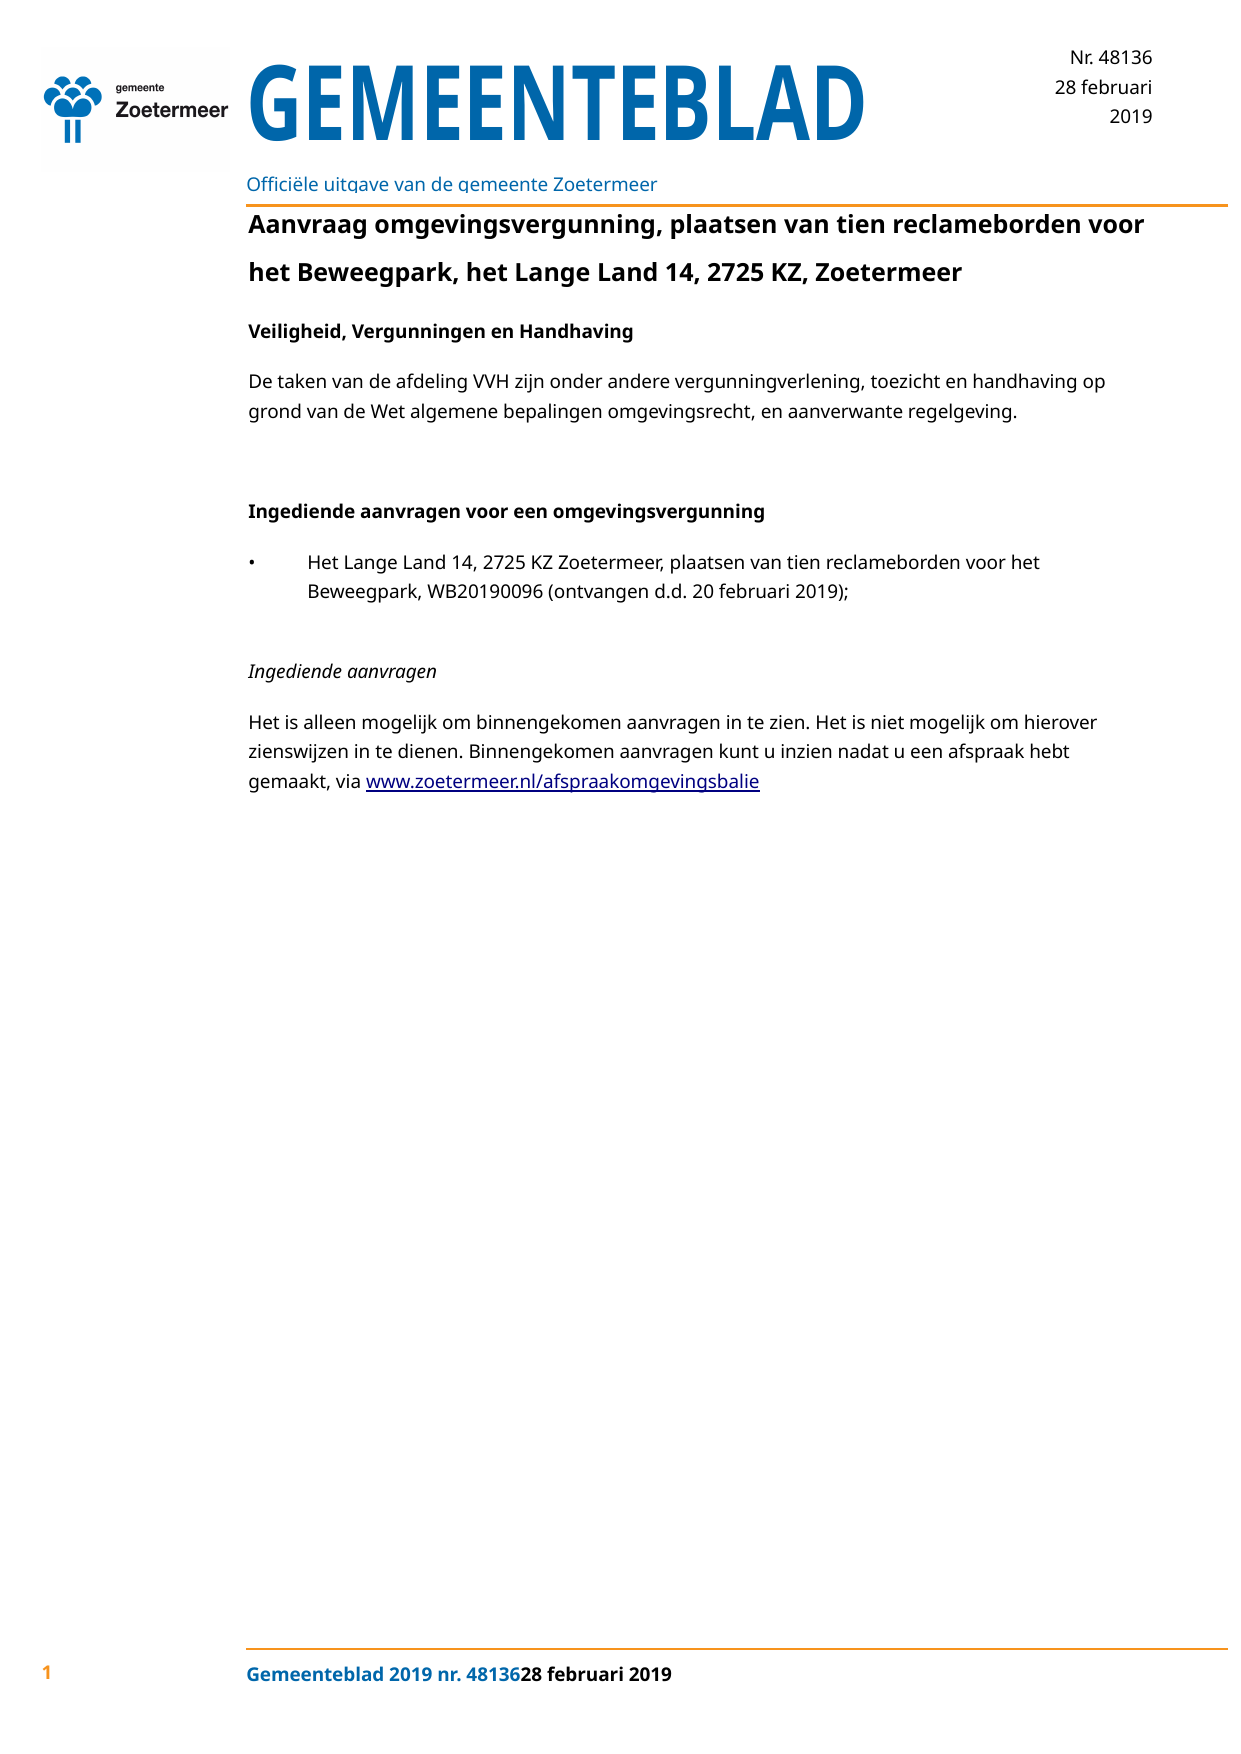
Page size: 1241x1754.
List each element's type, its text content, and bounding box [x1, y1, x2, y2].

text Het is alleen mogelijk om binnengekomen aanvragen in te zien. Het is niet mogelijk om hierover zienswijzen in te dienen. Binnengekomen aanvragen kunt u inzien nadat u een afspraak hebt gemaakt, via www.zoetermeer.nl/afspraakomgevingsbalie [248, 709, 1152, 794]
text De taken van de afdeling VVH zijn onder andere vergunningverlening, toezicht en handhaving op grond van de Wet algemene bepalingen omgevingsrecht, en aanverwante regelgeving. [248, 368, 1152, 424]
text Ingediende aanvragen [248, 659, 1152, 684]
picture [41, 47, 231, 172]
list Het Lange Land 14, 2725 KZ Zoetermeer, plaatsen van tien reclameborden voor het Beweegpark, WB20190096 (ontvangen d.d. 20 februari 2019); [248, 549, 1152, 604]
text Veiligheid, Vergunningen en Handhaving [248, 318, 1152, 344]
text Ingediende aanvragen voor een omgevingsvergunning [248, 499, 1152, 524]
text Aanvraag omgevingsvergunning, plaatsen van tien reclameborden voor het Beweegpark, het Lange Land 14, 2725 KZ, Zoetermeer [248, 207, 1152, 288]
